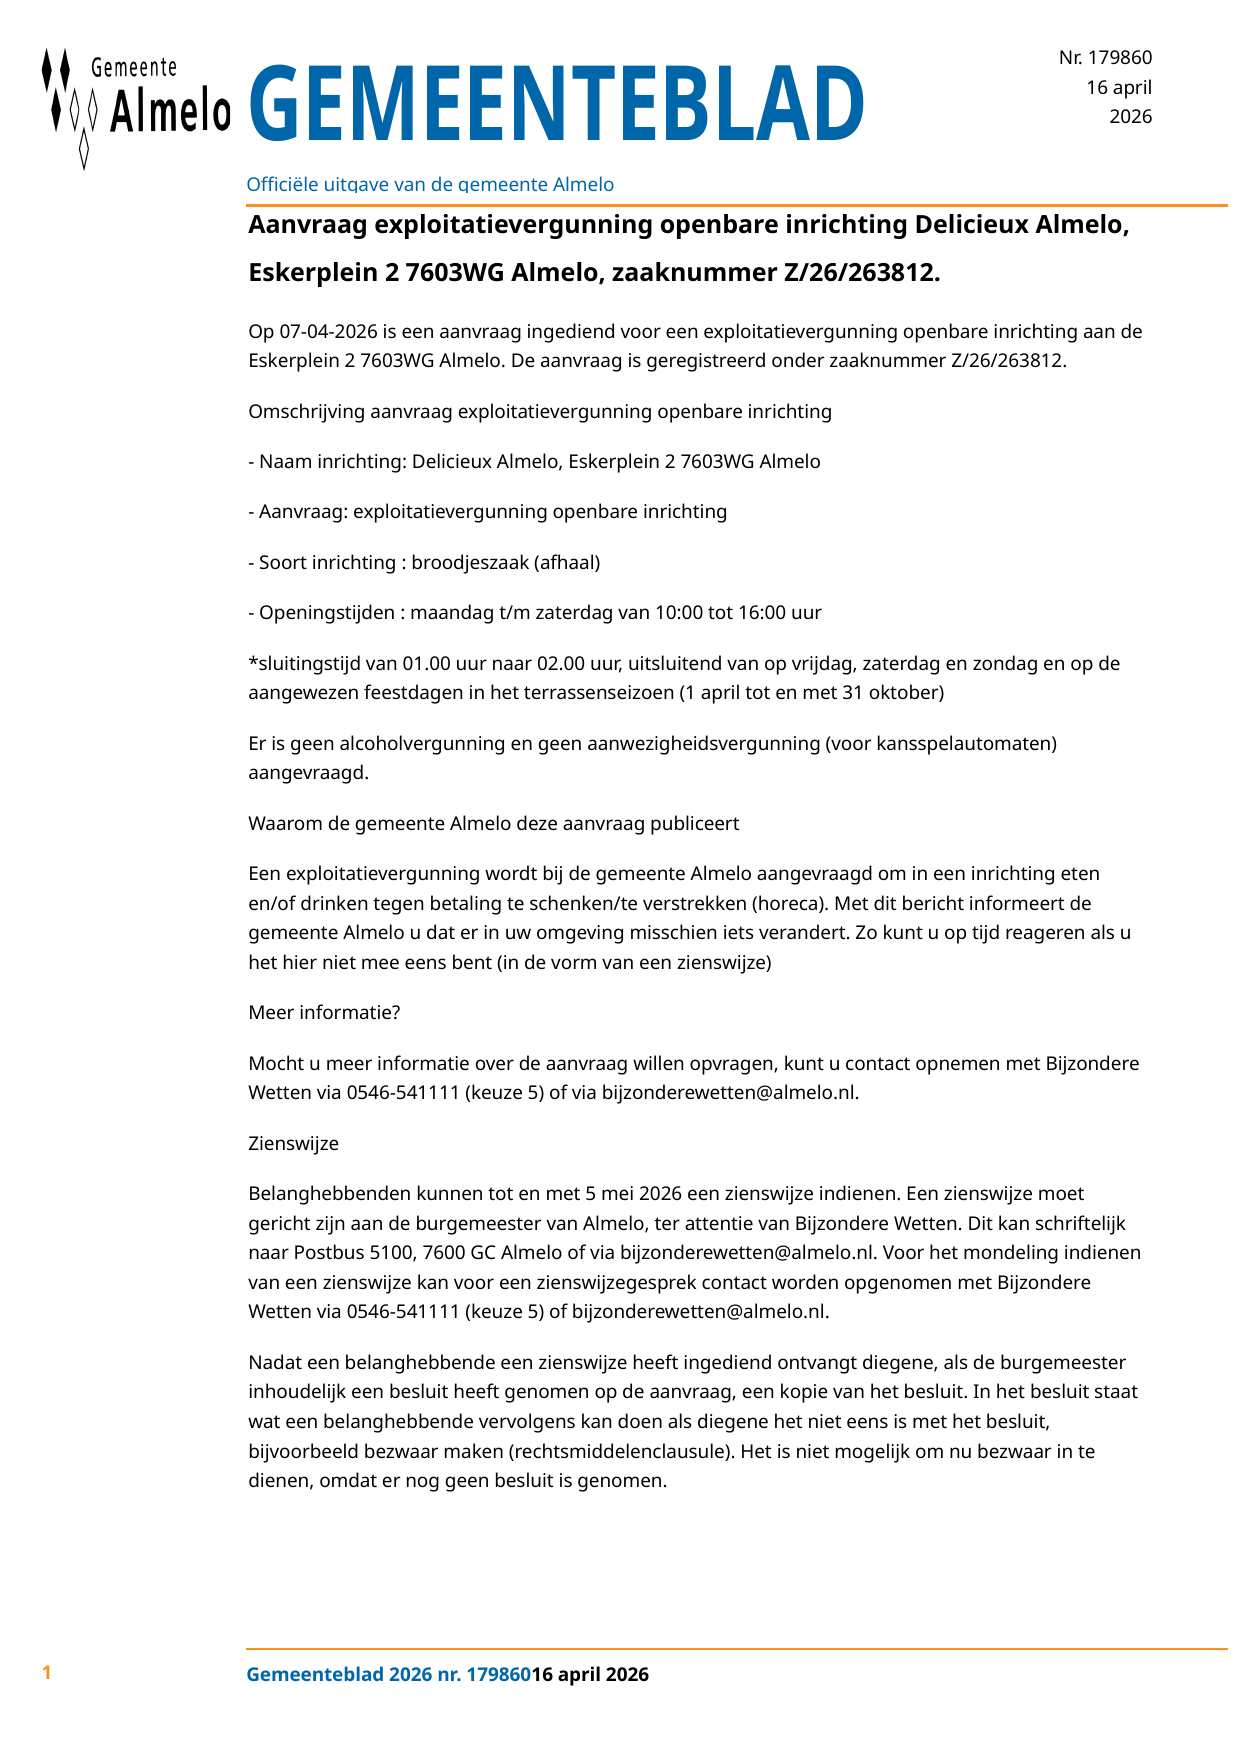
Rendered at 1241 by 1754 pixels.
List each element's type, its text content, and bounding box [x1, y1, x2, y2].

text Op 07-04-2026 is een aanvraag ingediend voor een exploitatievergunning openbare inrichting aan de Eskerplein 2 7603WG Almelo. De aanvraag is geregistreerd onder zaaknummer Z/26/263812. [248, 318, 1152, 373]
text - Aanvraag: exploitatievergunning openbare inrichting [248, 499, 1152, 524]
text Aanvraag exploitatievergunning openbare inrichting Delicieux Almelo, Eskerplein 2 7603WG Almelo, zaaknummer Z/26/263812. [248, 207, 1152, 288]
text Zienswijze [248, 1130, 1152, 1156]
text Meer informatie? [248, 999, 1152, 1025]
text Mocht u meer informatie over de aanvraag willen opvragen, kunt u contact opnemen met Bijzondere Wetten via 0546-541111 (keuze 5) of via bijzonderewetten@almelo.nl. [248, 1050, 1152, 1105]
picture [41, 47, 231, 172]
text Waarom de gemeente Almelo deze aanvraag publiceert [248, 810, 1152, 836]
text *sluitingstijd van 01.00 uur naar 02.00 uur, uitsluitend van op vrijdag, zaterdag en zondag en op de aangewezen feestdagen in het terrassenseizoen (1 april tot en met 31 oktober) [248, 650, 1152, 705]
text Omschrijving aanvraag exploitatievergunning openbare inrichting [248, 398, 1152, 424]
text Belanghebbenden kunnen tot en met 5 mei 2026 een zienswijze indienen. Een zienswijze moet gericht zijn aan de burgemeester van Almelo, ter attentie van Bijzondere Wetten. Dit kan schriftelijk naar Postbus 5100, 7600 GC Almelo of via bijzonderewetten@almelo.nl. Voor het mondeling indienen van een zienswijze kan voor een zienswijzegesprek contact worden opgenomen met Bijzondere Wetten via 0546-541111 (keuze 5) of bijzonderewetten@almelo.nl. [248, 1180, 1152, 1324]
text Een exploitatievergunning wordt bij de gemeente Almelo aangevraagd om in een inrichting eten en/of drinken tegen betaling te schenken/te verstrekken (horeca). Met dit bericht informeert de gemeente Almelo u dat er in uw omgeving misschien iets verandert. Zo kunt u op tijd reageren als u het hier niet mee eens bent (in de vorm van een zienswijze) [248, 860, 1152, 975]
text Er is geen alcoholvergunning en geen aanwezigheidsvergunning (voor kansspelautomaten) aangevraagd. [248, 730, 1152, 785]
text - Naam inrichting: Delicieux Almelo, Eskerplein 2 7603WG Almelo [248, 448, 1152, 474]
text Nadat een belanghebbende een zienswijze heeft ingediend ontvangt diegene, als de burgemeester inhoudelijk een besluit heeft genomen op de aanvraag, een kopie van het besluit. In het besluit staat wat een belanghebbende vervolgens kan doen als diegene het niet eens is met het besluit, bijvoorbeeld bezwaar maken (rechtsmiddelenclausule). Het is niet mogelijk om nu bezwaar in te dienen, omdat er nog geen besluit is genomen. [248, 1349, 1152, 1493]
text - Soort inrichting : broodjeszaak (afhaal) [248, 549, 1152, 575]
text - Openingstijden : maandag t/m zaterdag van 10:00 tot 16:00 uur [248, 599, 1152, 625]
